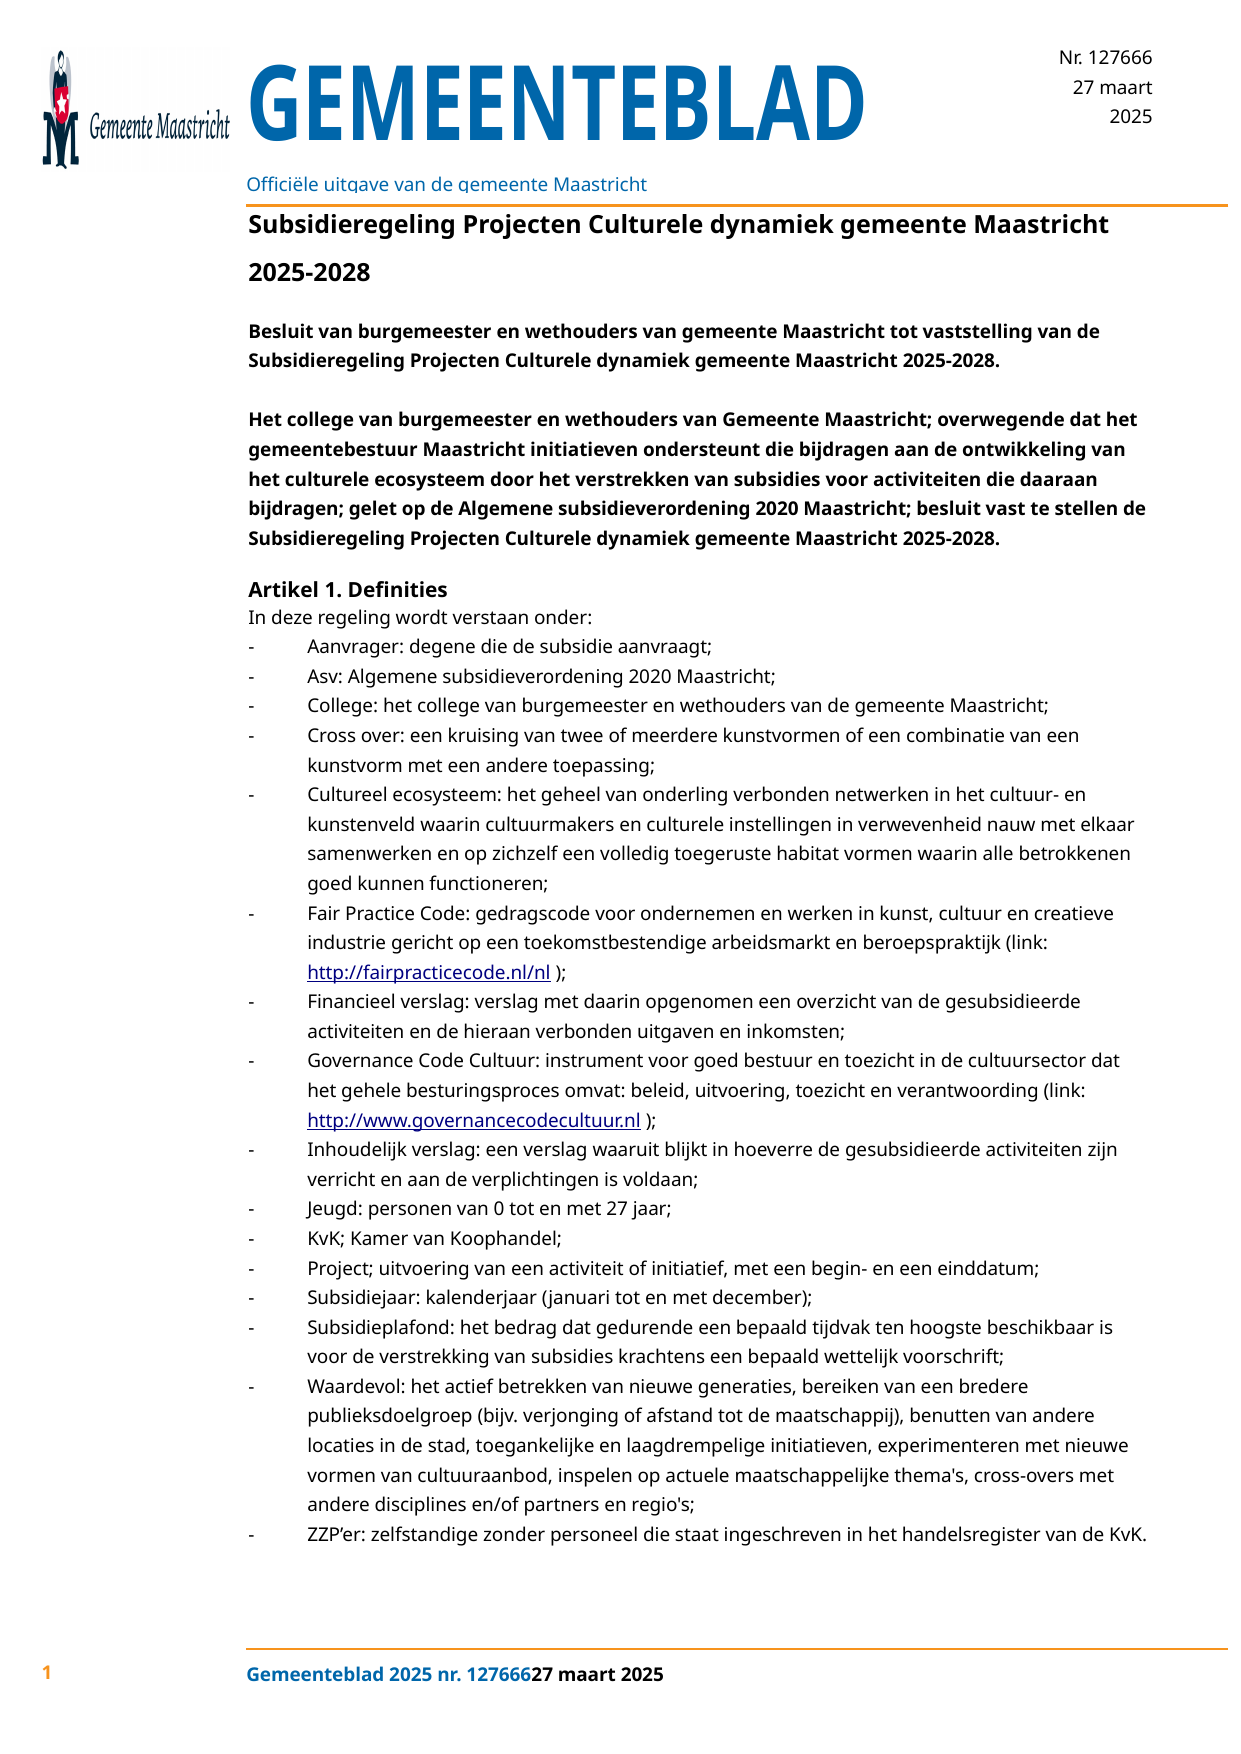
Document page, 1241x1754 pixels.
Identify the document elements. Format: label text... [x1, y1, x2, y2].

picture [41, 47, 231, 172]
text In deze regeling wordt verstaan onder: [248, 604, 1152, 629]
text Besluit van burgemeester en wethouders van gemeente Maastricht tot vaststelling van de Subsidieregeling Projecten Culturele dynamiek gemeente Maastricht 2025-2028. [248, 318, 1152, 373]
list Inhoudelijk verslag: een verslag waaruit blijkt in hoeverre de gesubsidieerde activiteiten zijn verricht en aan de verplichtingen is voldaan; [248, 1136, 1152, 1192]
list KvK; Kamer van Koophandel; [248, 1225, 1152, 1251]
list Subsidieplafond: het bedrag dat gedurende een bepaald tijdvak ten hoogste beschikbaar is voor de verstrekking van subsidies krachtens een bepaald wettelijk voorschrift; [248, 1314, 1152, 1369]
list Jeugd: personen van 0 tot en met 27 jaar; [248, 1196, 1152, 1221]
text Artikel 1. Definities [248, 575, 1152, 604]
list Waardevol: het actief betrekken van nieuwe generaties, bereiken van een bredere publieksdoelgroep (bijv. verjonging of afstand tot de maatschappij), benutten van andere locaties in de stad, toegankelijke en laagdrempelige initiatieven, experimenteren met nieuwe vormen van cultuuraanbod, inspelen op actuele maatschappelijke thema's, cross-overs met andere disciplines en/of partners en regio's; [248, 1373, 1152, 1517]
list Asv: Algemene subsidieverordening 2020 Maastricht; [248, 663, 1152, 689]
list Aanvrager: degene die de subsidie aanvraagt; [248, 633, 1152, 659]
list Cross over: een kruising van twee of meerdere kunstvormen of een combinatie van een kunstvorm met een andere toepassing; [248, 722, 1152, 777]
list Financieel verslag: verslag met daarin opgenomen een overzicht van de gesubsidieerde activiteiten en de hieraan verbonden uitgaven en inkomsten; [248, 988, 1152, 1044]
list Fair Practice Code: gedragscode voor ondernemen en werken in kunst, cultuur en creatieve industrie gericht op een toekomstbestendige arbeidsmarkt en beroepspraktijk (link: http://fairpracticecode.nl/nl ); [248, 900, 1152, 984]
list Cultureel ecosysteem: het geheel van onderling verbonden netwerken in het cultuur- en kunstenveld waarin cultuurmakers en culturele instellingen in verwevenheid nauw met elkaar samenwerken en op zichzelf een volledig toegeruste habitat vormen waarin alle betrokkenen goed kunnen functioneren; [248, 781, 1152, 896]
list College: het college van burgemeester en wethouders van de gemeente Maastricht; [248, 693, 1152, 718]
text Subsidieregeling Projecten Culturele dynamiek gemeente Maastricht 2025-2028 [248, 207, 1152, 288]
list Project; uitvoering van een activiteit of initiatief, met een begin- en een einddatum; [248, 1255, 1152, 1280]
list Subsidiejaar: kalenderjaar (januari tot en met december); [248, 1284, 1152, 1310]
list Governance Code Cultuur: instrument voor goed bestuur en toezicht in de cultuursector dat het gehele besturingsproces omvat: beleid, uitvoering, toezicht en verantwoording (link: http://www.governancecodecultuur.nl ); [248, 1048, 1152, 1132]
list ZZP’er: zelfstandige zonder personeel die staat ingeschreven in het handelsregister van de KvK. [248, 1521, 1152, 1547]
text Het college van burgemeester en wethouders van Gemeente Maastricht; overwegende dat het gemeentebestuur Maastricht initiatieven ondersteunt die bijdragen aan de ontwikkeling van het culturele ecosysteem door het verstrekken van subsidies voor activiteiten die daaraan bijdragen; gelet op de Algemene subsidieverordening 2020 Maastricht; besluit vast te stellen de Subsidieregeling Projecten Culturele dynamiek gemeente Maastricht 2025-2028. [248, 407, 1152, 551]
